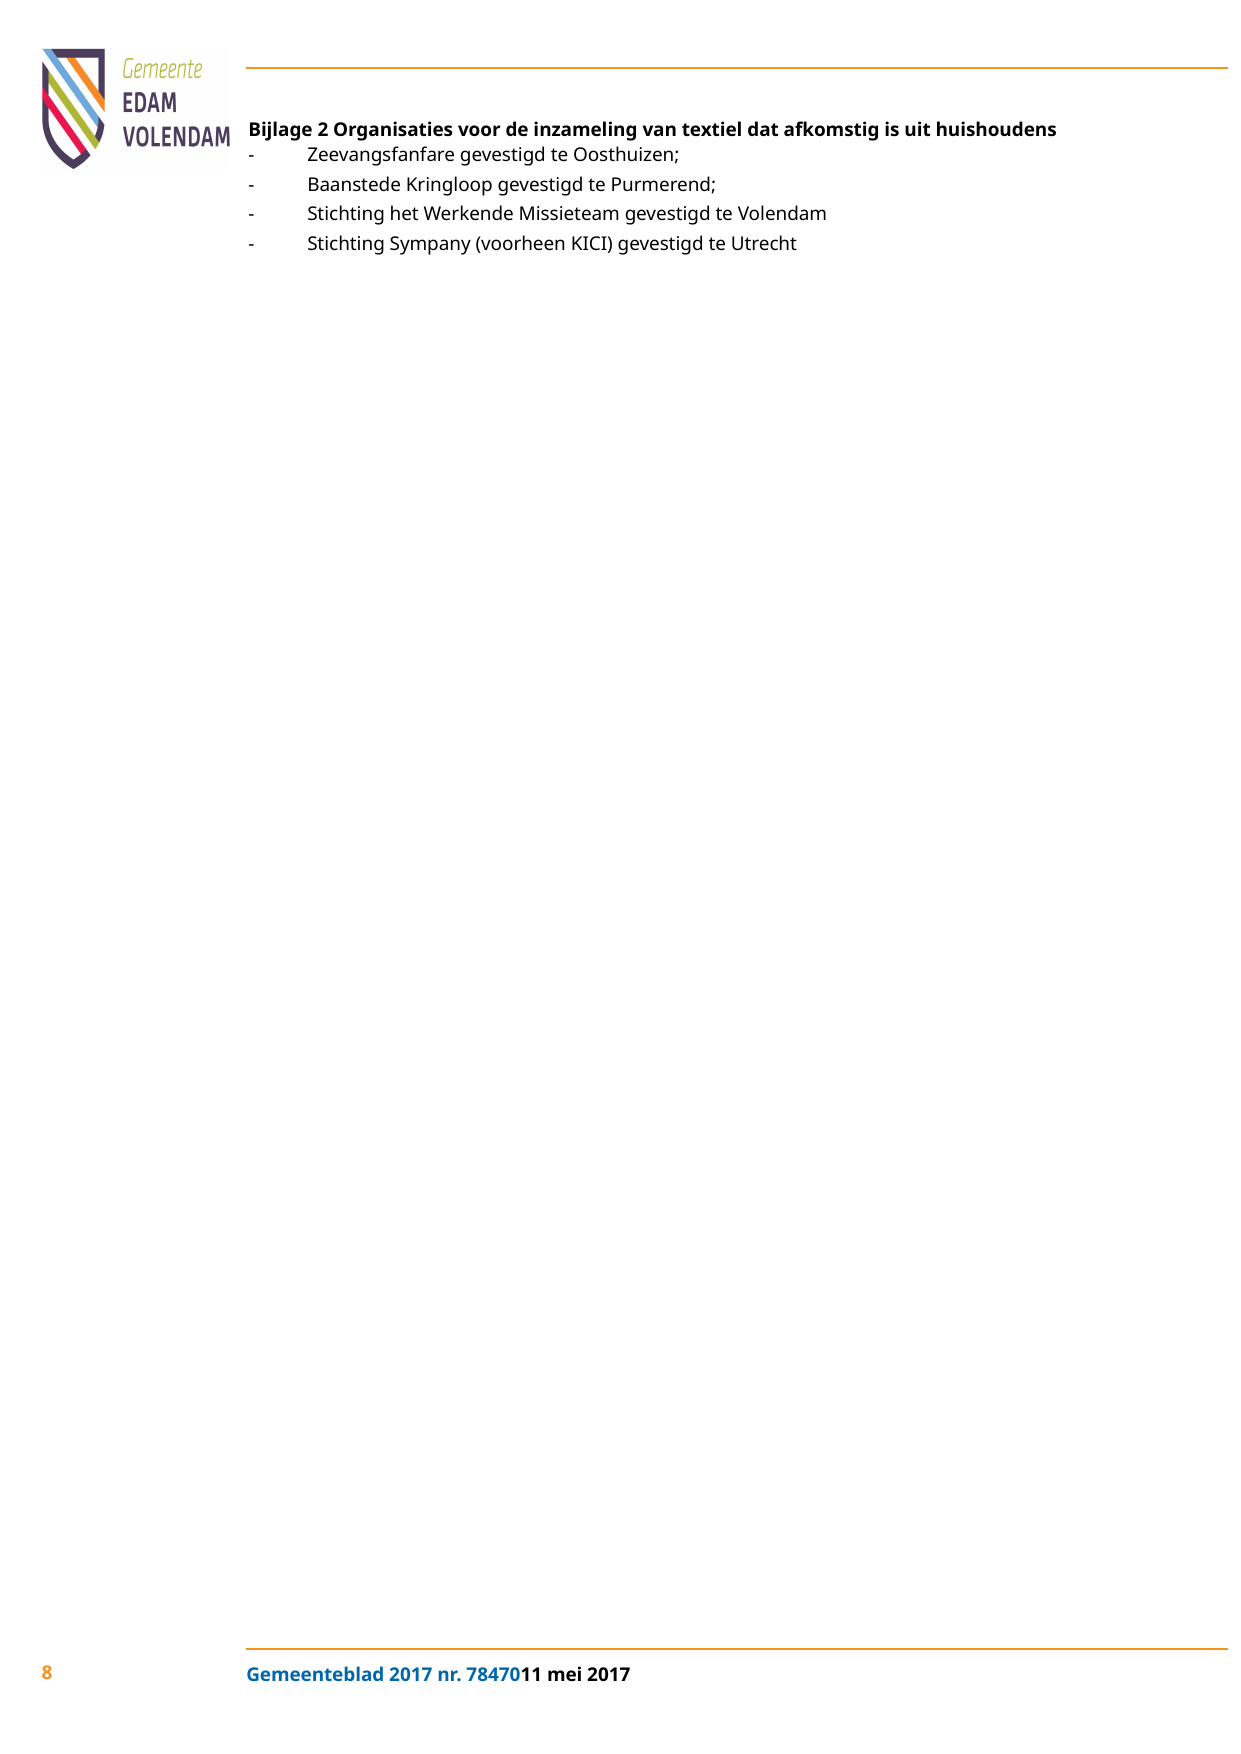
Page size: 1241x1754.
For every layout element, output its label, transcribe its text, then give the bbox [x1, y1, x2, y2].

text Bijlage 2 Organisaties voor de inzameling van textiel dat afkomstig is uit huishoudens [248, 116, 1152, 141]
list Stichting het Werkende Missieteam gevestigd te Volendam [248, 201, 1152, 226]
list Zeevangsfanfare gevestigd te Oosthuizen; [248, 141, 1152, 167]
list Baanstede Kringloop gevestigd te Purmerend; [248, 171, 1152, 197]
picture [41, 47, 231, 172]
list Stichting Sympany (voorheen KICI) gevestigd te Utrecht [248, 230, 1152, 256]
